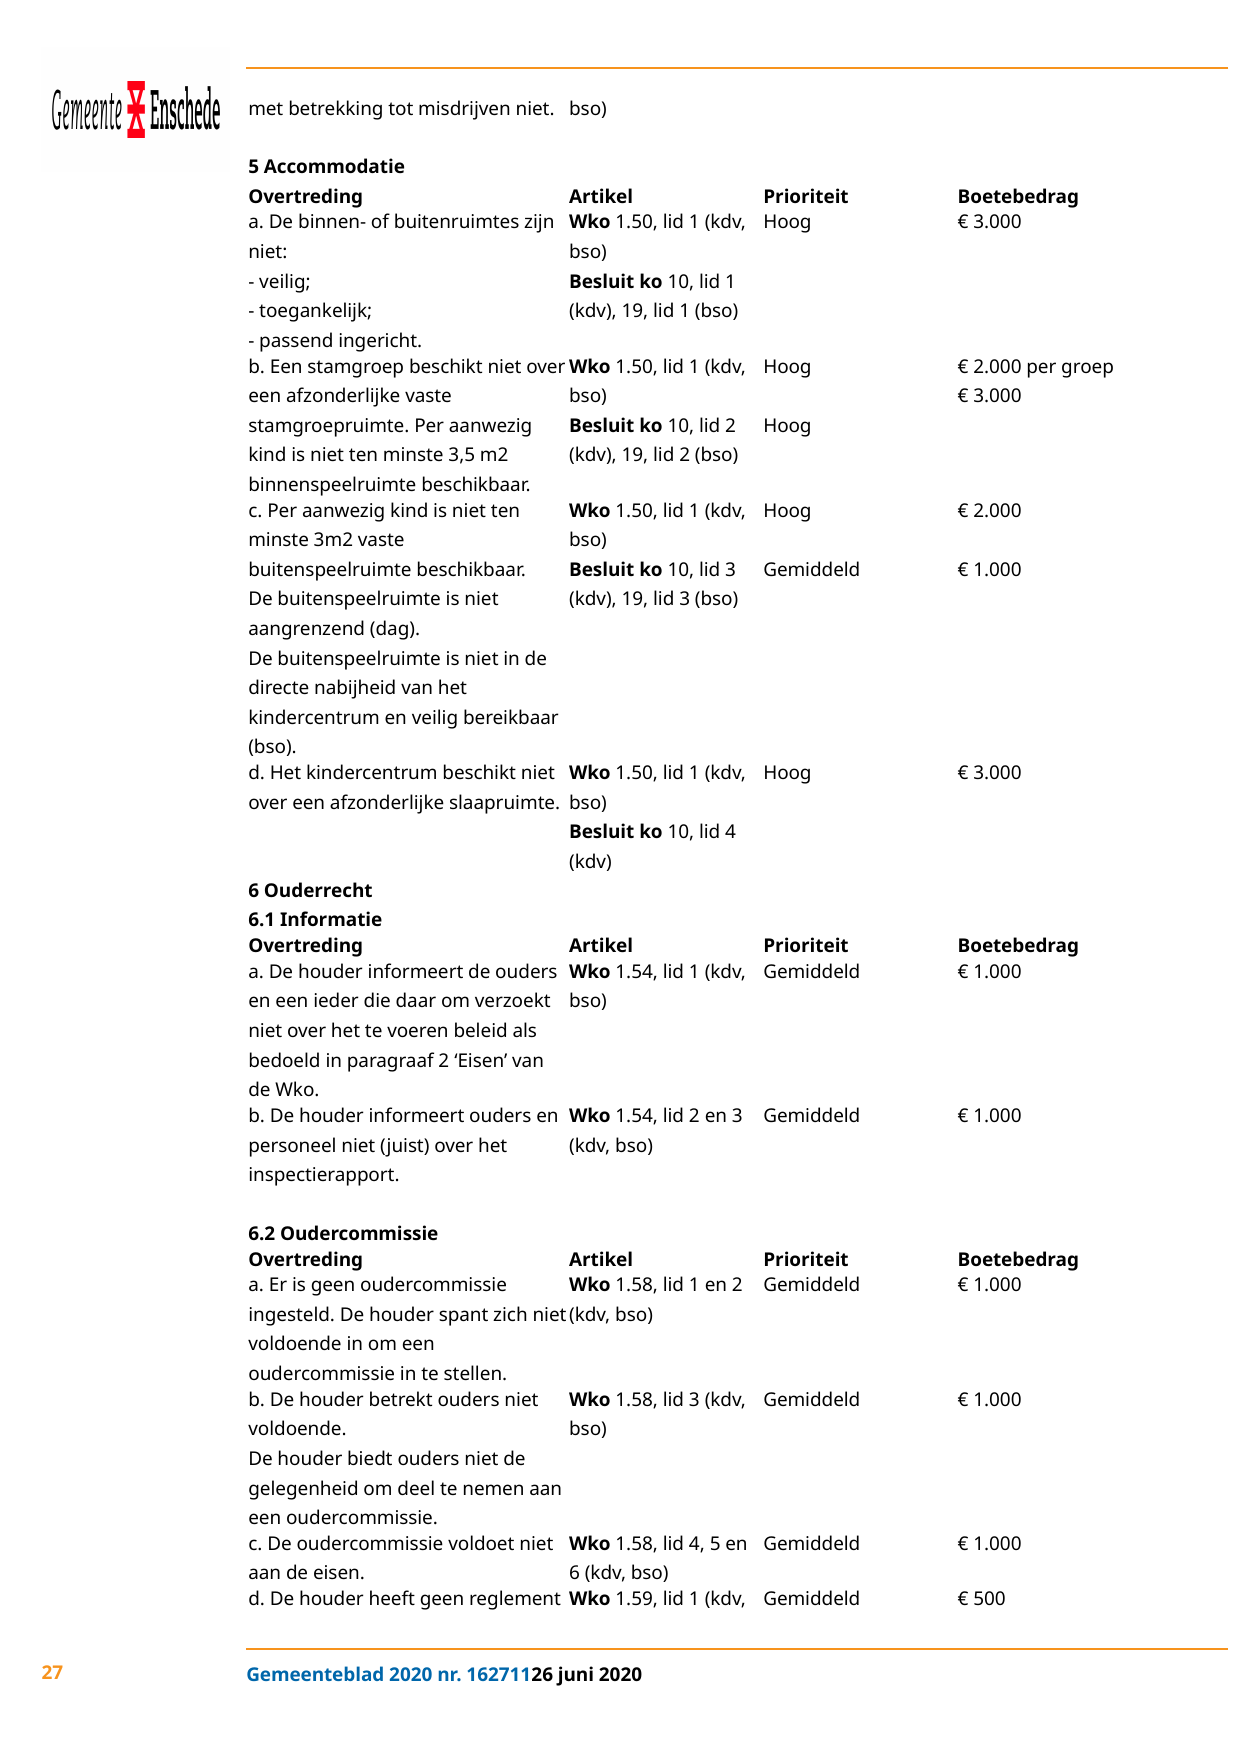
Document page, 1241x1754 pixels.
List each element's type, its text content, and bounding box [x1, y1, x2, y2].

text 6 Ouderrecht [248, 877, 1152, 903]
table_cell Overtreding [248, 1246, 569, 1271]
table_cell € 1.000 [958, 1386, 1152, 1530]
table_cell c. De oudercommissie voldoet niet aan de eisen. [248, 1530, 569, 1585]
table_cell Hoog Gemiddeld [763, 497, 957, 759]
table_cell Wko 1.54, lid 2 en 3 (kdv, bso) [569, 1102, 763, 1187]
table_cell c. Per aanwezig kind is niet ten minste 3m2 vaste buitenspeelruimte beschikbaar. De buitenspeelruimte is niet aangrenzend (dag). De buitenspeelruimte is niet in de directe nabijheid van het kindercentrum en veilig bereikbaar (bso). [248, 497, 569, 759]
table_cell b. De houder informeert ouders en personeel niet (juist) over het inspectierapport. [248, 1102, 569, 1187]
table_cell Wko 1.50, lid 1 (kdv, bso) Besluit ko 10, lid 1 (kdv), 19, lid 1 (bso) [569, 209, 763, 353]
table_header [958, 907, 1152, 932]
table_cell Wko 1.59, lid 1 (kdv, [569, 1585, 763, 1611]
table_cell Prioriteit [763, 933, 957, 958]
table_cell Boetebedrag [958, 1246, 1152, 1271]
table_cell bso) [569, 95, 763, 121]
table_cell Hoog [763, 209, 957, 353]
table_header Prioriteit [763, 183, 957, 209]
table_cell [763, 95, 957, 121]
table_cell d. De houder heeft geen reglement [248, 1585, 569, 1611]
table_cell € 1.000 [958, 1271, 1152, 1386]
table_cell a. Er is geen oudercommissie ingesteld. De houder spant zich niet voldoende in om een oudercommissie in te stellen. [248, 1271, 569, 1386]
table_header [569, 1220, 763, 1246]
table_cell Prioriteit [763, 1246, 957, 1271]
table_cell Gemiddeld [763, 1271, 957, 1386]
table_cell met betrekking tot misdrijven niet. [248, 95, 569, 121]
table_cell Artikel [569, 933, 763, 958]
table_cell Wko 1.54, lid 1 (kdv, bso) [569, 958, 763, 1102]
table_header [569, 907, 763, 932]
table_cell Boetebedrag [958, 933, 1152, 958]
table_cell Wko 1.50, lid 1 (kdv, bso) Besluit ko 10, lid 3 (kdv), 19, lid 3 (bso) [569, 497, 763, 759]
table_cell € 2.000 per groep € 3.000 [958, 353, 1152, 497]
table_cell € 1.000 [958, 1530, 1152, 1585]
table_header [763, 907, 957, 932]
table_header [958, 1220, 1152, 1246]
table_header 6.1 Informatie [248, 907, 569, 932]
table_cell Hoog [763, 759, 957, 874]
table_header Boetebedrag [958, 183, 1152, 209]
table_cell Gemiddeld [763, 1386, 957, 1530]
table_cell Gemiddeld [763, 1530, 957, 1585]
table_header Overtreding [248, 183, 569, 209]
table_cell Wko 1.50, lid 1 (kdv, bso) Besluit ko 10, lid 2 (kdv), 19, lid 2 (bso) [569, 353, 763, 497]
table_cell Hoog Hoog [763, 353, 957, 497]
table_cell [958, 95, 1152, 121]
table_cell d. Het kindercentrum beschikt niet over een afzonderlijke slaapruimte. [248, 759, 569, 874]
table_cell b. De houder betrekt ouders niet voldoende. De houder biedt ouders niet de gelegenheid om deel te nemen aan een oudercommissie. [248, 1386, 569, 1530]
table_header Artikel [569, 183, 763, 209]
text 5 Accommodatie [248, 153, 1152, 179]
table_cell Wko 1.58, lid 3 (kdv, bso) [569, 1386, 763, 1530]
table_cell Gemiddeld [763, 1102, 957, 1187]
table_cell Wko 1.58, lid 1 en 2 (kdv, bso) [569, 1271, 763, 1386]
table_cell Artikel [569, 1246, 763, 1271]
table_cell € 3.000 [958, 209, 1152, 353]
table_cell Wko 1.50, lid 1 (kdv, bso) Besluit ko 10, lid 4 (kdv) [569, 759, 763, 874]
table_cell € 3.000 [958, 759, 1152, 874]
table_cell Wko 1.58, lid 4, 5 en 6 (kdv, bso) [569, 1530, 763, 1585]
table_cell € 2.000 € 1.000 [958, 497, 1152, 759]
table_cell € 500 [958, 1585, 1152, 1611]
table_cell Overtreding [248, 933, 569, 958]
table_header [763, 1220, 957, 1246]
table_header 6.2 Oudercommissie [248, 1220, 569, 1246]
picture [41, 47, 231, 172]
table_cell a. De binnen- of buitenruimtes zijn niet: - veilig; - toegankelijk; - passend ingericht. [248, 209, 569, 353]
table_cell Gemiddeld [763, 1585, 957, 1611]
table_cell € 1.000 [958, 1102, 1152, 1187]
table_cell Gemiddeld [763, 958, 957, 1102]
table_cell b. Een stamgroep beschikt niet over een afzonderlijke vaste stamgroepruimte. Per aanwezig kind is niet ten minste 3,5 m2 binnenspeelruimte beschikbaar. [248, 353, 569, 497]
table_cell € 1.000 [958, 958, 1152, 1102]
table_cell a. De houder informeert de ouders en een ieder die daar om verzoekt niet over het te voeren beleid als bedoeld in paragraaf 2 ‘Eisen’ van de Wko. [248, 958, 569, 1102]
